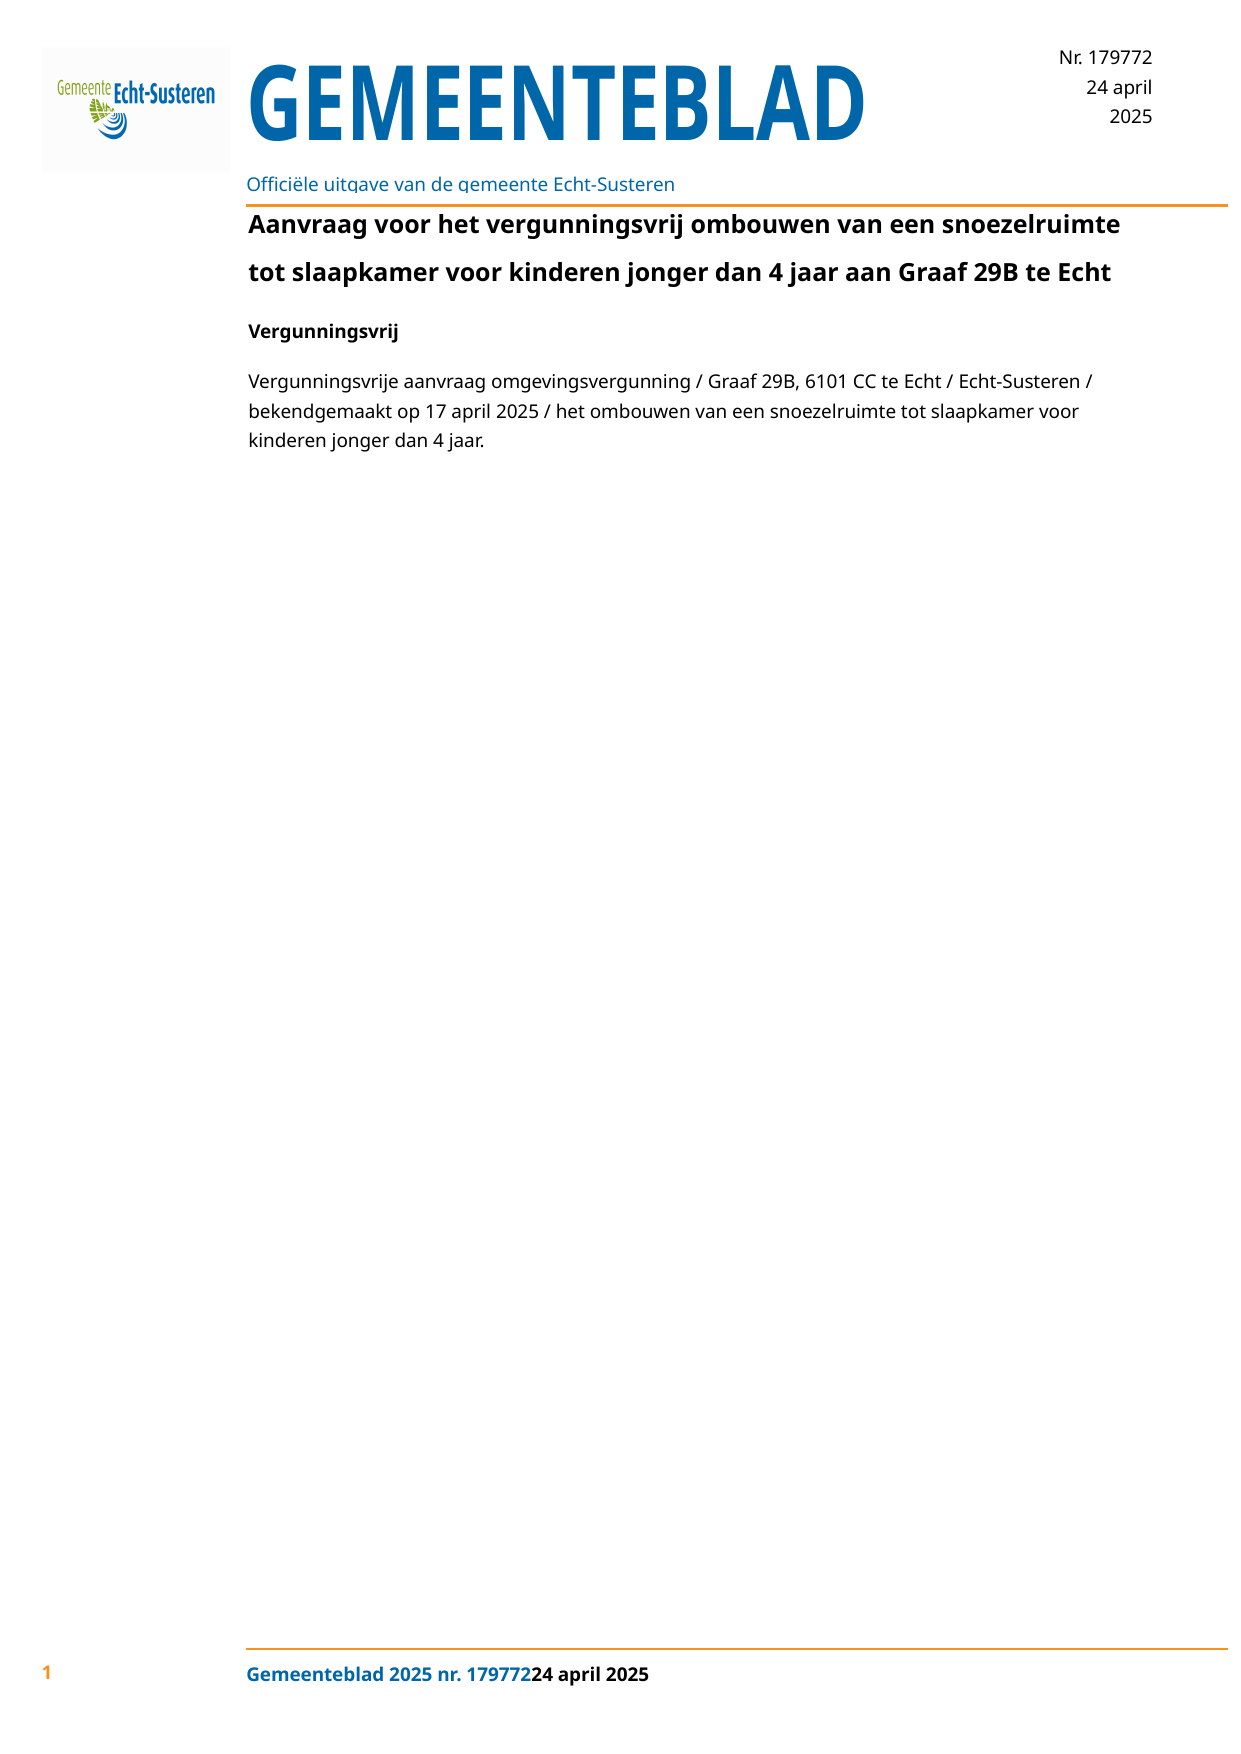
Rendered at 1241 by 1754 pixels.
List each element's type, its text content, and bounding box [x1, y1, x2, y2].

text Vergunningsvrij [248, 318, 1152, 344]
text Aanvraag voor het vergunningsvrij ombouwen van een snoezelruimte tot slaapkamer voor kinderen jonger dan 4 jaar aan Graaf 29B te Echt [248, 207, 1152, 288]
picture [41, 47, 231, 172]
text Vergunningsvrije aanvraag omgevingsvergunning / Graaf 29B, 6101 CC te Echt / Echt-Susteren / bekendgemaakt op 17 april 2025 / het ombouwen van een snoezelruimte tot slaapkamer voor kinderen jonger dan 4 jaar. [248, 368, 1152, 453]
